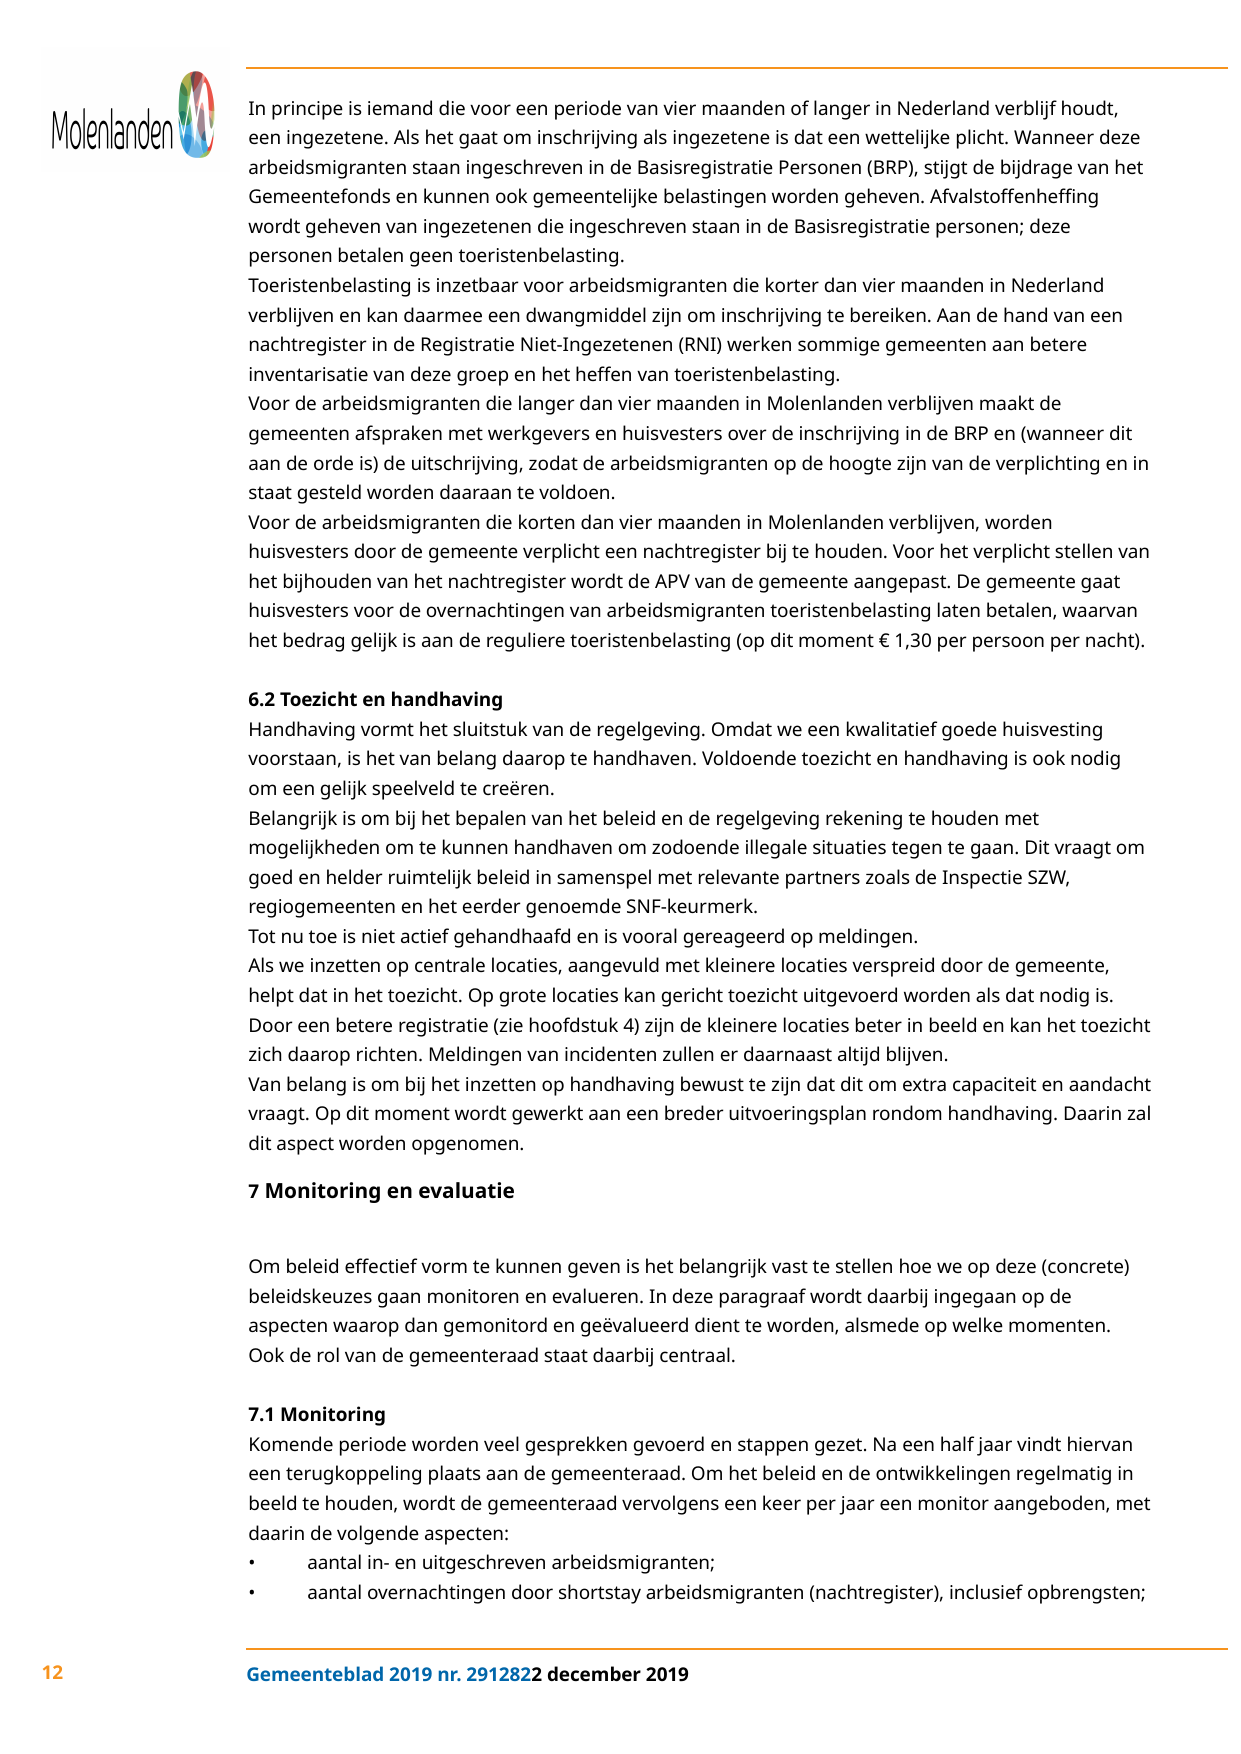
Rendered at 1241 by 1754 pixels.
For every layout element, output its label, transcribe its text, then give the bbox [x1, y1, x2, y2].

text 6.2 Toezicht en handhaving [248, 686, 1152, 712]
picture [41, 47, 231, 172]
text Tot nu toe is niet actief gehandhaafd en is vooral gereageerd op meldingen. [248, 923, 1152, 949]
text Van belang is om bij het inzetten op handhaving bewust te zijn dat dit om extra capaciteit en aandacht vraagt. Op dit moment wordt gewerkt aan een breder uitvoeringsplan rondom handhaving. Daarin zal dit aspect worden opgenomen. [248, 1071, 1152, 1156]
text In principe is iemand die voor een periode van vier maanden of langer in Nederland verblijf houdt, een ingezetene. Als het gaat om inschrijving als ingezetene is dat een wettelijke plicht. Wanneer deze arbeidsmigranten staan ingeschreven in de Basisregistratie Personen (BRP), stijgt de bijdrage van het Gemeentefonds en kunnen ook gemeentelijke belastingen worden geheven. Afvalstoffenheffing wordt geheven van ingezetenen die ingeschreven staan in de Basisregistratie personen; deze personen betalen geen toeristenbelasting. [248, 95, 1152, 268]
text Toeristenbelasting is inzetbaar voor arbeidsmigranten die korter dan vier maanden in Nederland verblijven en kan daarmee een dwangmiddel zijn om inschrijving te bereiken. Aan de hand van een nachtregister in de Registratie Niet-Ingezetenen (RNI) werken sommige gemeenten aan betere inventarisatie van deze groep en het heffen van toeristenbelasting. [248, 272, 1152, 387]
text Belangrijk is om bij het bepalen van het beleid en de regelgeving rekening te houden met mogelijkheden om te kunnen handhaven om zodoende illegale situaties tegen te gaan. Dit vraagt om goed en helder ruimtelijk beleid in samenspel met relevante partners zoals de Inspectie SZW, regiogemeenten en het eerder genoemde SNF-keurmerk. [248, 805, 1152, 919]
text Handhaving vormt het sluitstuk van de regelgeving. Omdat we een kwalitatief goede huisvesting voorstaan, is het van belang daarop te handhaven. Voldoende toezicht en handhaving is ook nodig om een gelijk speelveld te creëren. [248, 716, 1152, 801]
text 7 Monitoring en evaluatie [248, 1176, 1152, 1204]
list aantal overnachtingen door shortstay arbeidsmigranten (nachtregister), inclusief opbrengsten; [248, 1579, 1152, 1605]
text Voor de arbeidsmigranten die korten dan vier maanden in Molenlanden verblijven, worden huisvesters door de gemeente verplicht een nachtregister bij te houden. Voor het verplicht stellen van het bijhouden van het nachtregister wordt de APV van de gemeente aangepast. De gemeente gaat huisvesters voor de overnachtingen van arbeidsmigranten toeristenbelasting laten betalen, waarvan het bedrag gelijk is aan de reguliere toeristenbelasting (op dit moment € 1,30 per persoon per nacht). [248, 509, 1152, 653]
text 7.1 Monitoring [248, 1401, 1152, 1427]
list aantal in- en uitgeschreven arbeidsmigranten; [248, 1549, 1152, 1575]
text Om beleid effectief vorm te kunnen geven is het belangrijk vast te stellen hoe we op deze (concrete) beleidskeuzes gaan monitoren en evalueren. In deze paragraaf wordt daarbij ingegaan op de aspecten waarop dan gemonitord en geëvalueerd dient te worden, alsmede op welke momenten. Ook de rol van de gemeenteraad staat daarbij centraal. [248, 1253, 1152, 1368]
text Komende periode worden veel gesprekken gevoerd en stappen gezet. Na een half jaar vindt hiervan een terugkoppeling plaats aan de gemeenteraad. Om het beleid en de ontwikkelingen regelmatig in beeld te houden, wordt de gemeenteraad vervolgens een keer per jaar een monitor aangeboden, met daarin de volgende aspecten: [248, 1431, 1152, 1546]
text Als we inzetten op centrale locaties, aangevuld met kleinere locaties verspreid door de gemeente, helpt dat in het toezicht. Op grote locaties kan gericht toezicht uitgevoerd worden als dat nodig is. Door een betere registratie (zie hoofdstuk 4) zijn de kleinere locaties beter in beeld en kan het toezicht zich daarop richten. Meldingen van incidenten zullen er daarnaast altijd blijven. [248, 953, 1152, 1067]
text Voor de arbeidsmigranten die langer dan vier maanden in Molenlanden verblijven maakt de gemeenten afspraken met werkgevers en huisvesters over de inschrijving in de BRP en (wanneer dit aan de orde is) de uitschrijving, zodat de arbeidsmigranten op de hoogte zijn van de verplichting en in staat gesteld worden daaraan te voldoen. [248, 391, 1152, 505]
